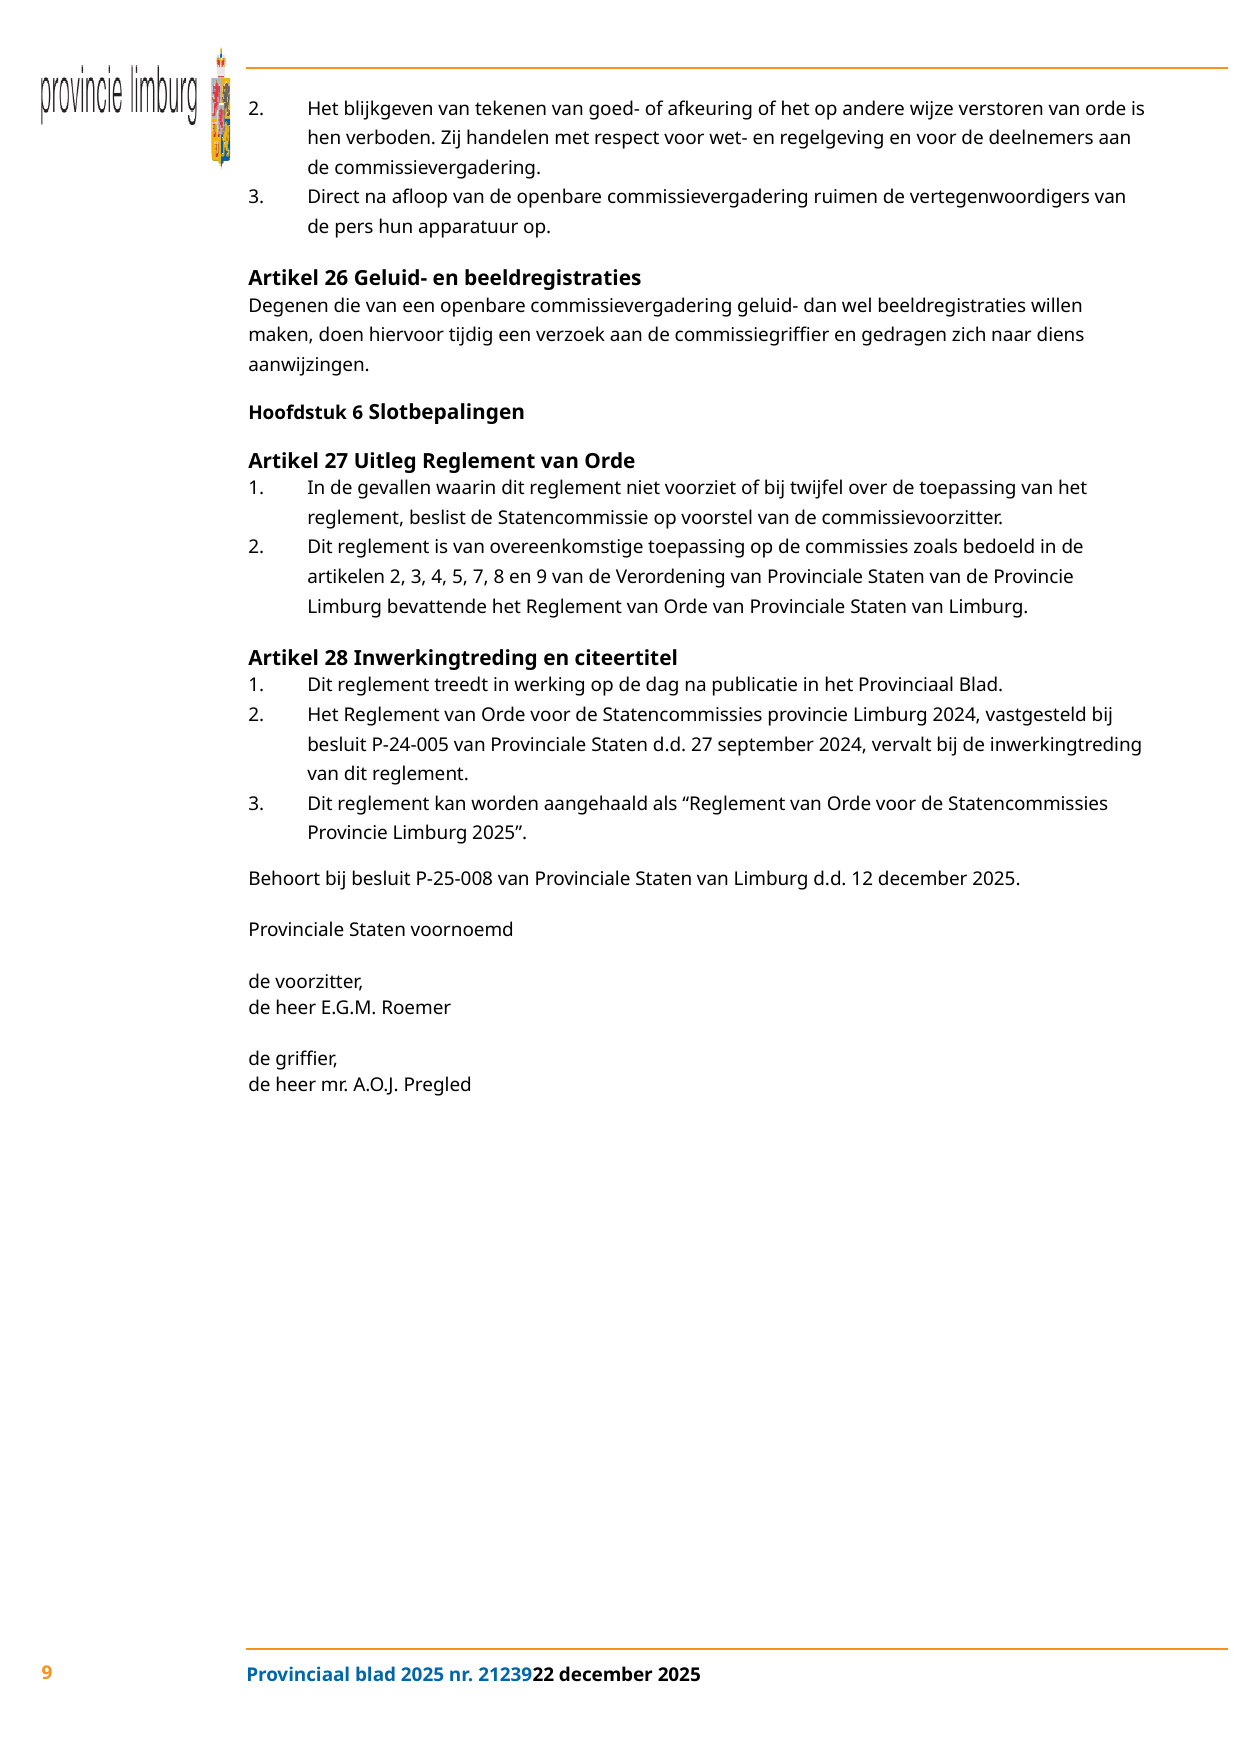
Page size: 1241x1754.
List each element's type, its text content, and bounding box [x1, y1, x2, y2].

text Degenen die van een openbare commissievergadering geluid- dan wel beeldregistraties willen maken, doen hiervoor tijdig een verzoek aan de commissiegriffier en gedragen zich naar diens aanwijzingen. [248, 292, 1152, 377]
list Direct na afloop van de openbare commissievergadering ruimen de vertegenwoordigers van de pers hun apparatuur op. [248, 183, 1152, 239]
text Artikel 28 Inwerkingtreding en citeertitel [248, 643, 1152, 672]
text Behoort bij besluit P-25-008 van Provinciale Staten van Limburg d.d. 12 december 2025. [248, 865, 1152, 891]
text Hoofdstuk 6 Slotbepalingen [248, 397, 1152, 425]
picture [41, 47, 231, 172]
list Het Reglement van Orde voor de Statencommissies provincie Limburg 2024, vastgesteld bij besluit P-24-005 van Provinciale Staten d.d. 27 september 2024, vervalt bij de inwerkingtreding van dit reglement. [248, 701, 1152, 786]
list Het blijkgeven van tekenen van goed- of afkeuring of het op andere wijze verstoren van orde is hen verboden. Zij handelen met respect voor wet- en regelgeving en voor de deelnemers aan de commissievergadering. [248, 95, 1152, 180]
list Dit reglement is van overeenkomstige toepassing op de commissies zoals bedoeld in de artikelen 2, 3, 4, 5, 7, 8 en 9 van de Verordening van Provinciale Staten van de Provincie Limburg bevattende het Reglement van Orde van Provinciale Staten van Limburg. [248, 534, 1152, 618]
text de heer E.G.M. Roemer [248, 994, 1152, 1019]
text de heer mr. A.O.J. Pregled [248, 1071, 1152, 1097]
text de voorzitter, [248, 968, 1152, 994]
text Artikel 27 Uitleg Reglement van Orde [248, 446, 1152, 474]
text Artikel 26 Geluid- en beeldregistraties [248, 263, 1152, 292]
list In de gevallen waarin dit reglement niet voorziet of bij twijfel over de toepassing van het reglement, beslist de Statencommissie op voorstel van de commissievoorzitter. [248, 474, 1152, 530]
list Dit reglement kan worden aangehaald als “Reglement van Orde voor de Statencommissies Provincie Limburg 2025”. [248, 790, 1152, 845]
text de griffier, [248, 1045, 1152, 1071]
text Provinciale Staten voornoemd [248, 917, 1152, 942]
list Dit reglement treedt in werking op de dag na publicatie in het Provinciaal Blad. [248, 672, 1152, 697]
